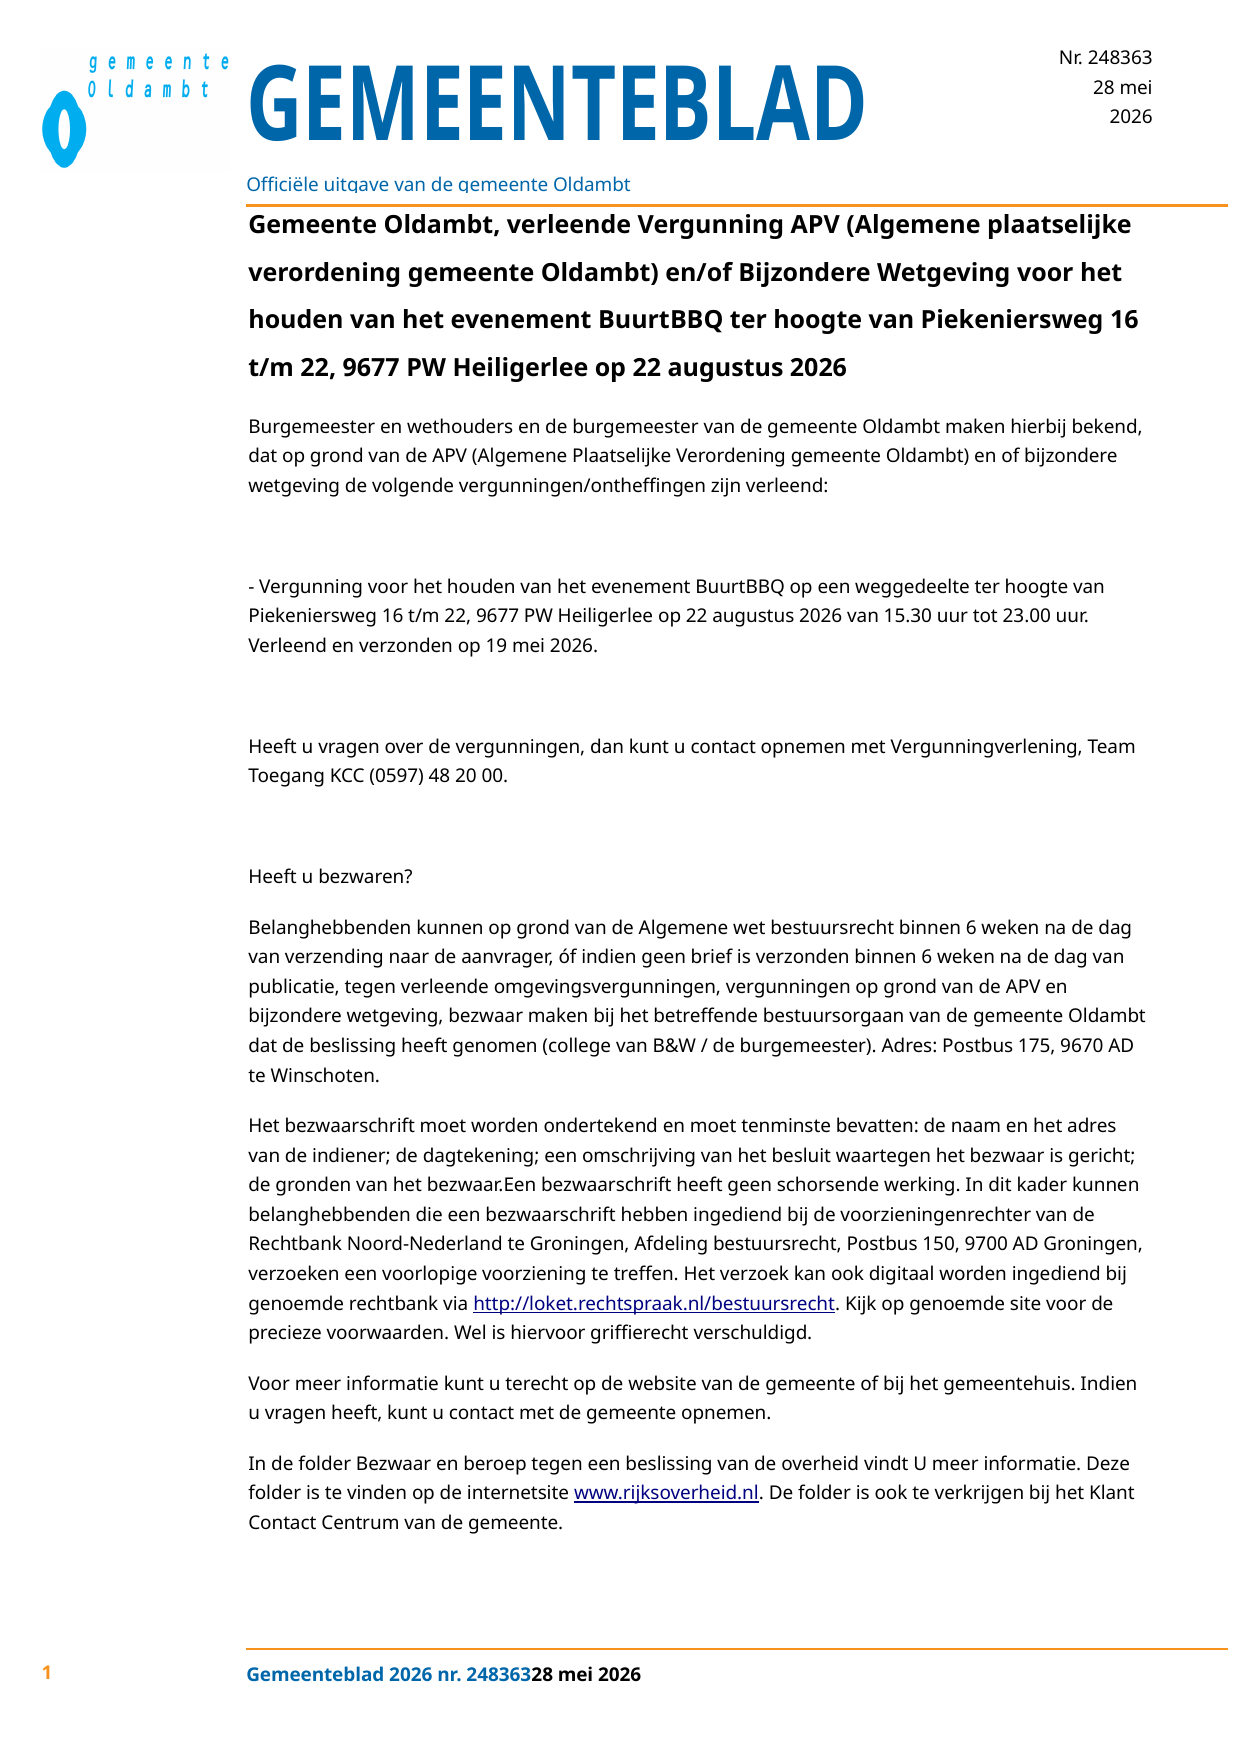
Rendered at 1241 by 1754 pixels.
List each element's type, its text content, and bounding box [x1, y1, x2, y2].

text Burgemeester en wethouders en de burgemeester van de gemeente Oldambt maken hierbij bekend, dat op grond van de APV (Algemene Plaatselijke Verordening gemeente Oldambt) en of bijzondere wetgeving de volgende vergunningen/ontheffingen zijn verleend: [248, 413, 1152, 498]
text Gemeente Oldambt, verleende Vergunning APV (Algemene plaatselijke verordening gemeente Oldambt) en/of Bijzondere Wetgeving voor het houden van het evenement BuurtBBQ ter hoogte van Piekeniersweg 16 t/m 22, 9677 PW Heiligerlee op 22 augustus 2026 [248, 207, 1152, 384]
picture [41, 47, 231, 172]
text Voor meer informatie kunt u terecht op de website van de gemeente of bij het gemeentehuis. Indien u vragen heeft, kunt u contact met de gemeente opnemen. [248, 1370, 1152, 1425]
text Belanghebbenden kunnen op grond van de Algemene wet bestuursrecht binnen 6 weken na de dag van verzending naar de aanvrager, óf indien geen brief is verzonden binnen 6 weken na de dag van publicatie, tegen verleende omgevingsvergunningen, vergunningen op grond van de APV en bijzondere wetgeving, bezwaar maken bij het betreffende bestuursorgaan van de gemeente Oldambt dat de beslissing heeft genomen (college van B&W / de burgemeester). Adres: Postbus 175, 9670 AD te Winschoten. [248, 914, 1152, 1088]
text Heeft u bezwaren? [248, 863, 1152, 889]
text Heeft u vragen over de vergunningen, dan kunt u contact opnemen met Vergunningverlening, Team Toegang KCC (0597) 48 20 00. [248, 733, 1152, 788]
text - Vergunning voor het houden van het evenement BuurtBBQ op een weggedeelte ter hoogte van Piekeniersweg 16 t/m 22, 9677 PW Heiligerlee op 22 augustus 2026 van 15.30 uur tot 23.00 uur. Verleend en verzonden op 19 mei 2026. [248, 573, 1152, 658]
text In de folder Bezwaar en beroep tegen een beslissing van de overheid vindt U meer informatie. Deze folder is te vinden op de internetsite www.rijksoverheid.nl. De folder is ook te verkrijgen bij het Klant Contact Centrum van de gemeente. [248, 1450, 1152, 1535]
text Het bezwaarschrift moet worden ondertekend en moet tenminste bevatten: de naam en het adres van de indiener; de dagtekening; een omschrijving van het besluit waartegen het bezwaar is gericht; de gronden van het bezwaar.Een bezwaarschrift heeft geen schorsende werking. In dit kader kunnen belanghebbenden die een bezwaarschrift hebben ingediend bij de voorzieningenrechter van de Rechtbank Noord-Nederland te Groningen, Afdeling bestuursrecht, Postbus 150, 9700 AD Groningen, verzoeken een voorlopige voorziening te treffen. Het verzoek kan ook digitaal worden ingediend bij genoemde rechtbank via http://loket.rechtspraak.nl/bestuursrecht. Kijk op genoemde site voor de precieze voorwaarden. Wel is hiervoor griffierecht verschuldigd. [248, 1112, 1152, 1345]
